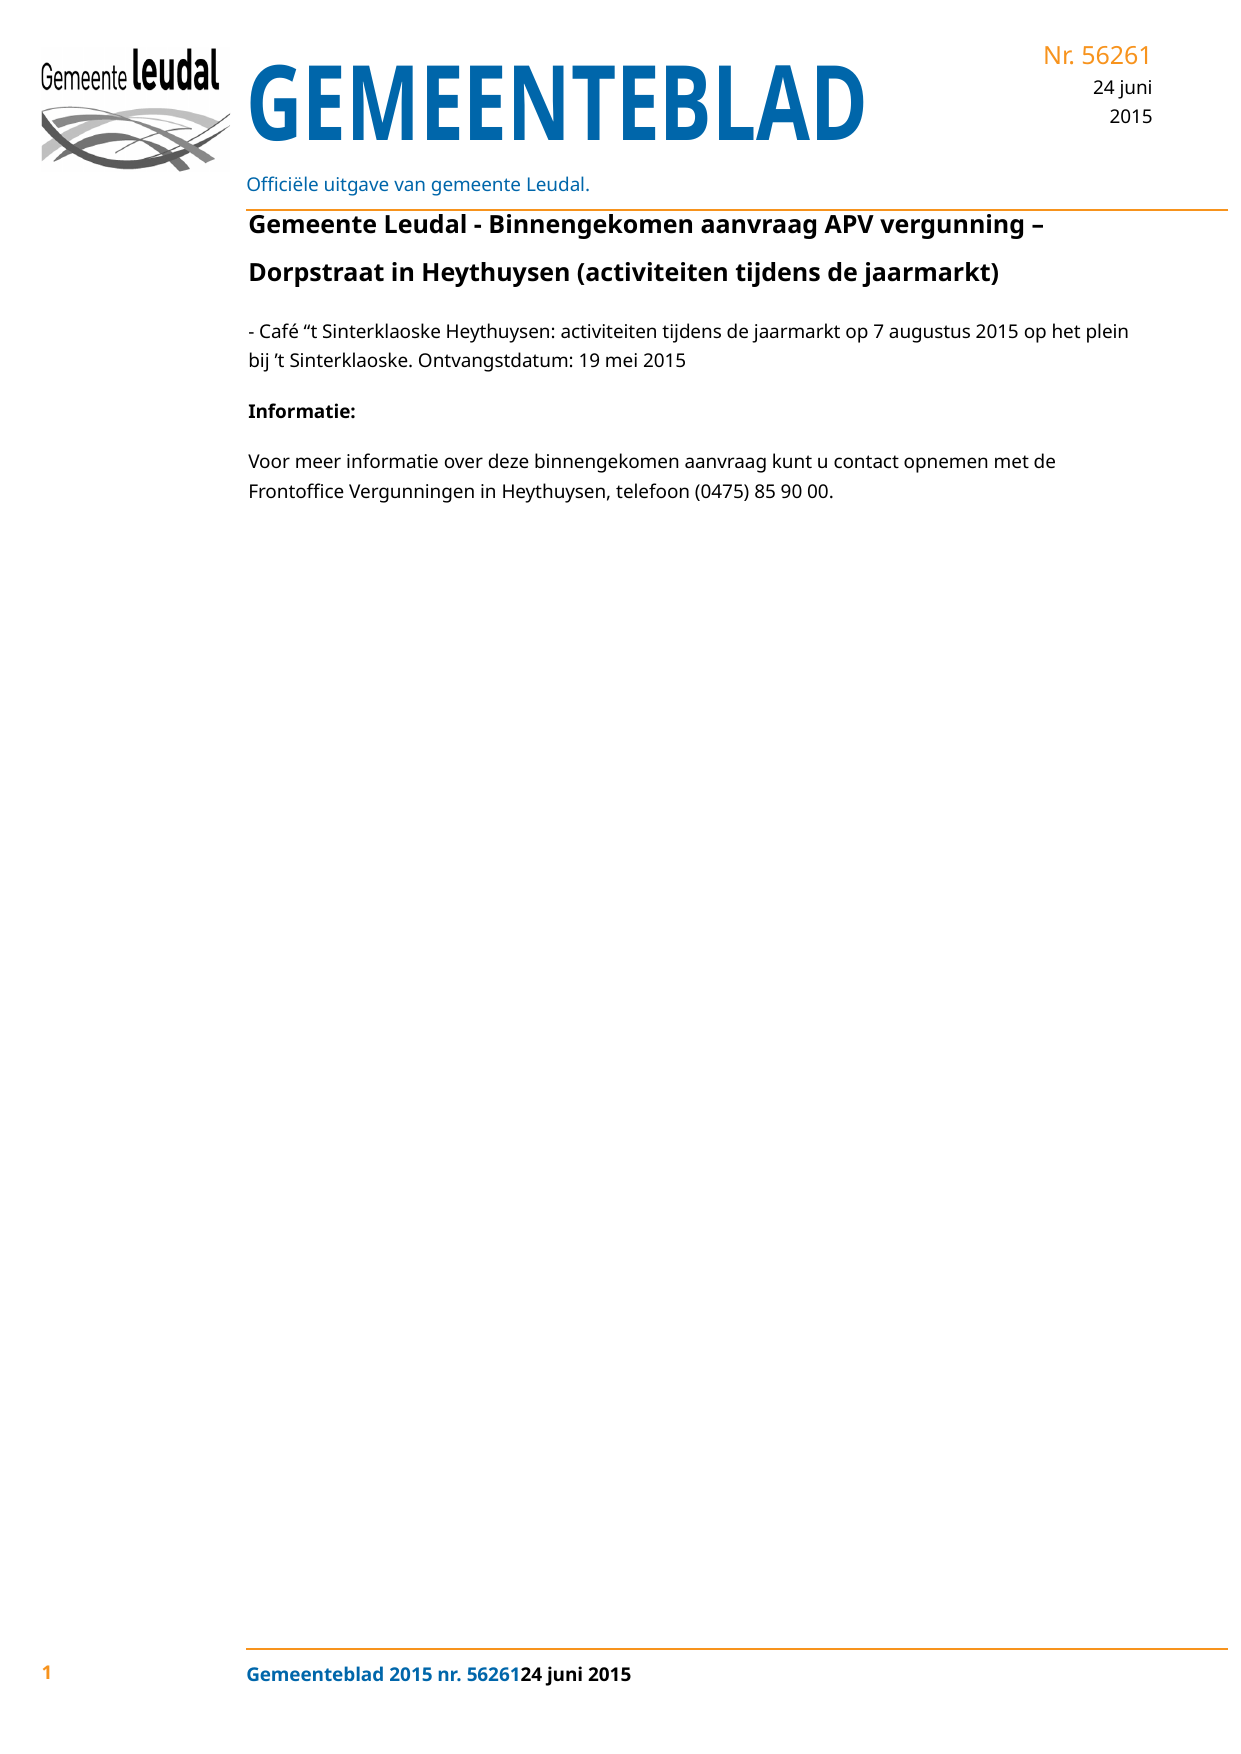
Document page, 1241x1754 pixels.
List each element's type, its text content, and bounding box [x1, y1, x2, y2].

text Voor meer informatie over deze binnengekomen aanvraag kunt u contact opnemen met de Frontoffice Vergunningen in Heythuysen, telefoon (0475) 85 90 00. [248, 448, 1152, 504]
text - Café “t Sinterklaoske Heythuysen: activiteiten tijdens de jaarmarkt op 7 augustus 2015 op het plein bij ’t Sinterklaoske. Ontvangstdatum: 19 mei 2015 [248, 318, 1152, 373]
picture [41, 47, 231, 172]
text Informatie: [248, 398, 1152, 424]
text Gemeente Leudal - Binnengekomen aanvraag APV vergunning – Dorpstraat in Heythuysen (activiteiten tijdens de jaarmarkt) [248, 211, 1152, 288]
